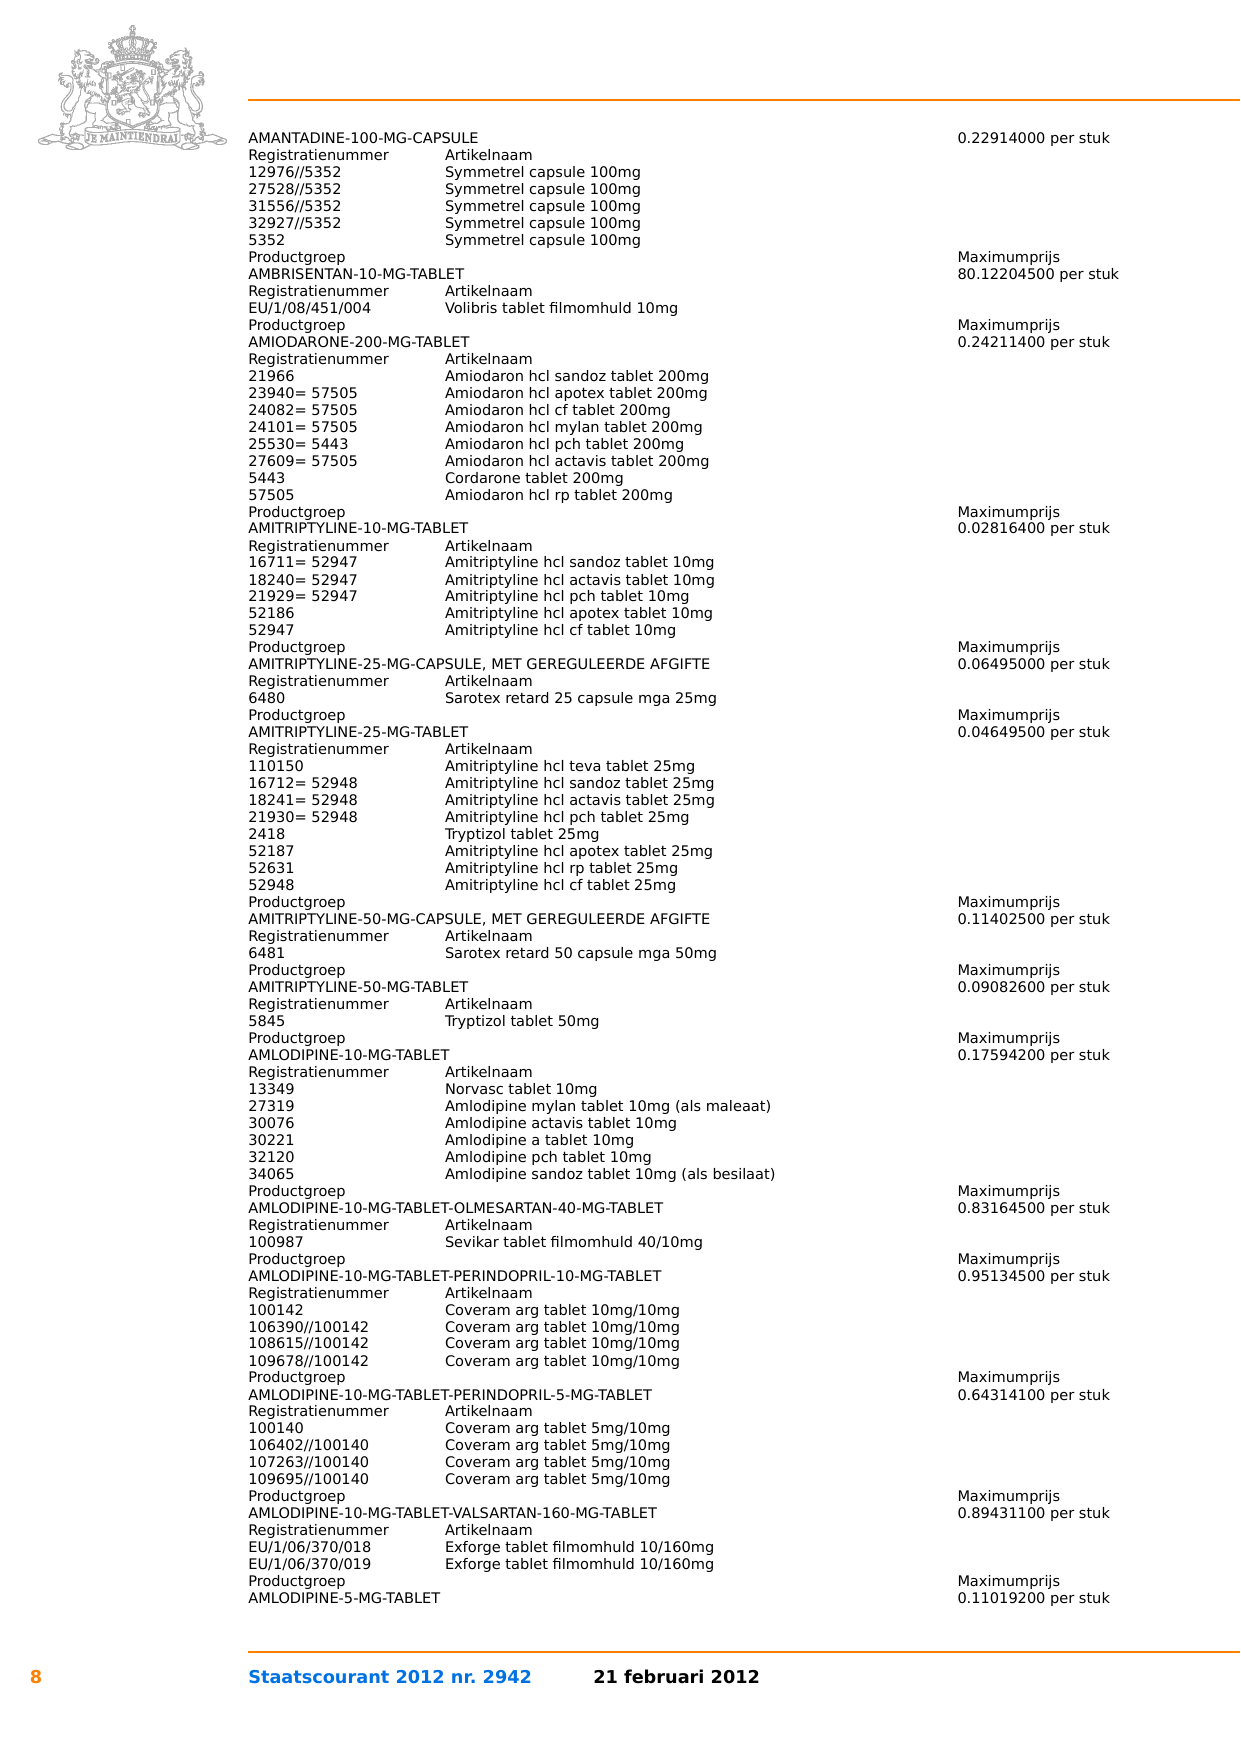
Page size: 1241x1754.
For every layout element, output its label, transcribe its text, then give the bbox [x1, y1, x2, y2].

table_cell [951, 1217, 1163, 1233]
table_cell [951, 690, 1163, 707]
table_cell Registratienummer [248, 147, 439, 164]
table_cell [951, 470, 1163, 486]
table_cell 52948 [248, 877, 439, 894]
table_cell 106402//100140 [248, 1437, 439, 1454]
table_cell 18241= 52948 [248, 792, 439, 809]
table_cell Amitriptyline hcl apotex tablet 25mg [439, 843, 951, 860]
table_cell [439, 249, 951, 266]
table_cell 13349 [248, 1081, 439, 1098]
table_cell Amitriptyline hcl sandoz tablet 10mg [439, 554, 951, 571]
table_cell Productgroep [248, 1573, 439, 1590]
table_cell [951, 1098, 1163, 1115]
table_cell AMITRIPTYLINE-50-MG-CAPSULE, MET GEREGULEERDE AFGIFTE [248, 911, 951, 928]
table_cell 109678//100142 [248, 1353, 439, 1369]
table_cell Amlodipine mylan tablet 10mg (als maleaat) [439, 1098, 951, 1115]
table_cell [951, 215, 1163, 232]
table_cell 108615//100142 [248, 1335, 439, 1352]
table_cell 5443 [248, 470, 439, 486]
table_cell 52186 [248, 605, 439, 622]
table_cell Amitriptyline hcl cf tablet 25mg [439, 877, 951, 894]
table_cell 30221 [248, 1132, 439, 1149]
table_cell [951, 1437, 1163, 1454]
table_cell Symmetrel capsule 100mg [439, 232, 951, 249]
table_cell Tryptizol tablet 25mg [439, 826, 951, 843]
table_cell Productgroep [248, 707, 439, 724]
table_cell [951, 945, 1163, 962]
table_cell [951, 1420, 1163, 1437]
table_cell 52631 [248, 860, 439, 877]
table_cell EU/1/06/370/019 [248, 1556, 439, 1573]
table_cell [951, 1081, 1163, 1098]
table_cell 0.11402500 per stuk [951, 911, 1163, 928]
table_cell Norvasc tablet 10mg [439, 1081, 951, 1098]
table_cell Coveram arg tablet 5mg/10mg [439, 1454, 951, 1471]
table_cell Exforge tablet filmomhuld 10/160mg [439, 1556, 951, 1573]
table_cell 80.12204500 per stuk [951, 266, 1163, 283]
table_cell 100987 [248, 1234, 439, 1251]
table_cell [439, 317, 951, 334]
table_cell [951, 402, 1163, 418]
table_cell Coveram arg tablet 10mg/10mg [439, 1319, 951, 1335]
table_cell Maximumprijs [951, 1030, 1163, 1047]
table_cell 0.06495000 per stuk [951, 656, 1163, 673]
table_cell EU/1/08/451/004 [248, 300, 439, 317]
table_cell [951, 1335, 1163, 1352]
table_cell AMIODARONE-200-MG-TABLET [248, 334, 951, 351]
table_cell Productgroep [248, 894, 439, 911]
table_cell 16712= 52948 [248, 775, 439, 792]
table_cell 0.17594200 per stuk [951, 1047, 1163, 1064]
table_cell [439, 1369, 951, 1386]
table_cell 31556//5352 [248, 198, 439, 215]
table_cell 2418 [248, 826, 439, 843]
table_cell Maximumprijs [951, 707, 1163, 724]
picture [38, 25, 227, 150]
table_cell Registratienummer [248, 1217, 439, 1233]
table_cell AMLODIPINE-10-MG-TABLET-PERINDOPRIL-10-MG-TABLET [248, 1268, 951, 1284]
table_cell AMITRIPTYLINE-25-MG-CAPSULE, MET GEREGULEERDE AFGIFTE [248, 656, 951, 673]
table_cell Registratienummer [248, 1285, 439, 1301]
table_cell [951, 538, 1163, 554]
table_cell [951, 1403, 1163, 1420]
table_cell [951, 877, 1163, 894]
table_cell 109695//100140 [248, 1471, 439, 1488]
table_cell [951, 232, 1163, 249]
table_cell Artikelnaam [439, 1217, 951, 1233]
table_cell Artikelnaam [439, 1285, 951, 1301]
table_cell Productgroep [248, 249, 439, 266]
table_cell 21930= 52948 [248, 809, 439, 826]
table_cell [951, 741, 1163, 758]
table_cell [951, 605, 1163, 622]
table_cell Registratienummer [248, 1403, 439, 1420]
table_cell Maximumprijs [951, 639, 1163, 656]
table_cell Coveram arg tablet 10mg/10mg [439, 1335, 951, 1352]
table_cell [951, 283, 1163, 300]
table_cell 0.89431100 per stuk [951, 1505, 1163, 1522]
table_cell 0.22914000 per stuk [951, 130, 1163, 147]
table_cell Registratienummer [248, 351, 439, 368]
table_cell Amiodaron hcl actavis tablet 200mg [439, 453, 951, 469]
table_cell Maximumprijs [951, 1251, 1163, 1267]
table_cell [951, 588, 1163, 605]
table_cell Symmetrel capsule 100mg [439, 215, 951, 232]
table_cell 6481 [248, 945, 439, 962]
table_cell Sarotex retard 50 capsule mga 50mg [439, 945, 951, 962]
table_cell Registratienummer [248, 741, 439, 758]
table_cell 0.04649500 per stuk [951, 724, 1163, 741]
table_cell [951, 775, 1163, 792]
table_cell 100142 [248, 1301, 439, 1318]
table_cell [439, 962, 951, 979]
table_cell Coveram arg tablet 5mg/10mg [439, 1471, 951, 1488]
table_cell 0.11019200 per stuk [951, 1590, 1163, 1607]
table_cell Amiodaron hcl apotex tablet 200mg [439, 385, 951, 402]
table_cell Artikelnaam [439, 1403, 951, 1420]
table_cell Maximumprijs [951, 317, 1163, 334]
table_cell 106390//100142 [248, 1319, 439, 1335]
table_cell Amitriptyline hcl cf tablet 10mg [439, 622, 951, 639]
table_cell 30076 [248, 1115, 439, 1132]
table_cell Coveram arg tablet 10mg/10mg [439, 1353, 951, 1369]
table_cell Artikelnaam [439, 1064, 951, 1081]
table_cell [951, 1115, 1163, 1132]
table_cell AMLODIPINE-10-MG-TABLET-VALSARTAN-160-MG-TABLET [248, 1505, 951, 1522]
table_cell 0.09082600 per stuk [951, 979, 1163, 996]
table_cell [951, 622, 1163, 639]
table_cell AMLODIPINE-10-MG-TABLET-OLMESARTAN-40-MG-TABLET [248, 1200, 951, 1217]
table_cell Registratienummer [248, 1522, 439, 1539]
table_cell [951, 554, 1163, 571]
table_cell Registratienummer [248, 928, 439, 945]
table_cell [439, 1030, 951, 1047]
table_cell Maximumprijs [951, 1183, 1163, 1199]
table_cell 0.24211400 per stuk [951, 334, 1163, 351]
table_cell 24101= 57505 [248, 419, 439, 436]
table_cell Registratienummer [248, 538, 439, 554]
table_cell AMITRIPTYLINE-10-MG-TABLET [248, 520, 951, 537]
table_cell Coveram arg tablet 10mg/10mg [439, 1301, 951, 1318]
table_cell [951, 1166, 1163, 1183]
table_cell 21929= 52947 [248, 588, 439, 605]
table_cell Productgroep [248, 1369, 439, 1386]
table_cell Maximumprijs [951, 1369, 1163, 1386]
table_cell AMBRISENTAN-10-MG-TABLET [248, 266, 951, 283]
table_cell Maximumprijs [951, 504, 1163, 520]
table_cell [951, 1301, 1163, 1318]
table_cell 23940= 57505 [248, 385, 439, 402]
table_cell [951, 419, 1163, 436]
table_cell [439, 707, 951, 724]
table_cell Artikelnaam [439, 351, 951, 368]
table_cell AMLODIPINE-10-MG-TABLET-PERINDOPRIL-5-MG-TABLET [248, 1386, 951, 1403]
table_cell [439, 1488, 951, 1505]
table_cell 16711= 52947 [248, 554, 439, 571]
table_cell Productgroep [248, 639, 439, 656]
table_cell Artikelnaam [439, 673, 951, 690]
table_cell [951, 996, 1163, 1013]
table_cell Registratienummer [248, 673, 439, 690]
table_cell Volibris tablet filmomhuld 10mg [439, 300, 951, 317]
table_cell Registratienummer [248, 996, 439, 1013]
table_cell Amlodipine actavis tablet 10mg [439, 1115, 951, 1132]
table_cell Amiodaron hcl rp tablet 200mg [439, 486, 951, 503]
table_cell Amitriptyline hcl rp tablet 25mg [439, 860, 951, 877]
table_cell AMANTADINE-100-MG-CAPSULE [248, 130, 951, 147]
table_cell AMITRIPTYLINE-50-MG-TABLET [248, 979, 951, 996]
table_cell 32120 [248, 1149, 439, 1166]
table_cell [951, 1353, 1163, 1369]
table_cell [439, 639, 951, 656]
table_cell Cordarone tablet 200mg [439, 470, 951, 486]
table_cell AMLODIPINE-5-MG-TABLET [248, 1590, 951, 1607]
table_cell Amlodipine pch tablet 10mg [439, 1149, 951, 1166]
table_cell [951, 164, 1163, 181]
table_cell EU/1/06/370/018 [248, 1539, 439, 1556]
table_cell [951, 843, 1163, 860]
table_cell Amitriptyline hcl actavis tablet 25mg [439, 792, 951, 809]
table_cell [439, 504, 951, 520]
table_cell Productgroep [248, 504, 439, 520]
table_cell Maximumprijs [951, 962, 1163, 979]
table_cell Amiodaron hcl pch tablet 200mg [439, 436, 951, 452]
table_cell 0.95134500 per stuk [951, 1268, 1163, 1284]
table_cell Artikelnaam [439, 741, 951, 758]
table_cell 107263//100140 [248, 1454, 439, 1471]
table_cell Amiodaron hcl sandoz tablet 200mg [439, 368, 951, 384]
table_cell Sarotex retard 25 capsule mga 25mg [439, 690, 951, 707]
table_cell [951, 1454, 1163, 1471]
table_cell [439, 1573, 951, 1590]
table_cell Registratienummer [248, 1064, 439, 1081]
table_cell [951, 860, 1163, 877]
table_cell Maximumprijs [951, 894, 1163, 911]
table_cell [951, 792, 1163, 809]
table_cell 27319 [248, 1098, 439, 1115]
table_cell [951, 1149, 1163, 1166]
table_cell Amiodaron hcl mylan tablet 200mg [439, 419, 951, 436]
table_cell Symmetrel capsule 100mg [439, 181, 951, 198]
table_cell Artikelnaam [439, 928, 951, 945]
table_cell [951, 453, 1163, 469]
table_cell Amitriptyline hcl pch tablet 25mg [439, 809, 951, 826]
table_cell Productgroep [248, 1488, 439, 1505]
table_cell Artikelnaam [439, 283, 951, 300]
table_cell Sevikar tablet filmomhuld 40/10mg [439, 1234, 951, 1251]
table_cell Artikelnaam [439, 147, 951, 164]
table_cell [439, 894, 951, 911]
table_cell [951, 1319, 1163, 1335]
table_cell Amitriptyline hcl teva tablet 25mg [439, 758, 951, 775]
table_cell Productgroep [248, 962, 439, 979]
table_cell Amiodaron hcl cf tablet 200mg [439, 402, 951, 418]
table_cell Amitriptyline hcl apotex tablet 10mg [439, 605, 951, 622]
table_cell [951, 826, 1163, 843]
table_cell 21966 [248, 368, 439, 384]
table_cell Amitriptyline hcl sandoz tablet 25mg [439, 775, 951, 792]
table_cell Amitriptyline hcl pch tablet 10mg [439, 588, 951, 605]
table_cell [951, 758, 1163, 775]
table_cell [439, 1251, 951, 1267]
table_cell 27528//5352 [248, 181, 439, 198]
table_cell 32927//5352 [248, 215, 439, 232]
table_cell 25530= 5443 [248, 436, 439, 452]
table_cell Coveram arg tablet 5mg/10mg [439, 1420, 951, 1437]
table_cell Maximumprijs [951, 1488, 1163, 1505]
table_cell 0.83164500 per stuk [951, 1200, 1163, 1217]
table_cell Artikelnaam [439, 1522, 951, 1539]
table_cell [951, 928, 1163, 945]
table_cell [951, 809, 1163, 826]
table_cell 52187 [248, 843, 439, 860]
table_cell Symmetrel capsule 100mg [439, 198, 951, 215]
table_cell [951, 486, 1163, 503]
table_cell Productgroep [248, 1183, 439, 1199]
table_cell [951, 181, 1163, 198]
table_cell 100140 [248, 1420, 439, 1437]
table_cell [951, 1285, 1163, 1301]
table_cell 5845 [248, 1013, 439, 1030]
table_cell [951, 673, 1163, 690]
table_cell 0.64314100 per stuk [951, 1386, 1163, 1403]
table_cell 18240= 52947 [248, 571, 439, 588]
table_cell 12976//5352 [248, 164, 439, 181]
table_cell AMITRIPTYLINE-25-MG-TABLET [248, 724, 951, 741]
table_cell Maximumprijs [951, 249, 1163, 266]
table_cell [951, 147, 1163, 164]
table_cell [951, 1064, 1163, 1081]
table_cell 5352 [248, 232, 439, 249]
table_cell Symmetrel capsule 100mg [439, 164, 951, 181]
table_cell [951, 1013, 1163, 1030]
table_cell [951, 351, 1163, 368]
table_cell Exforge tablet filmomhuld 10/160mg [439, 1539, 951, 1556]
table_cell Amlodipine a tablet 10mg [439, 1132, 951, 1149]
table_cell [951, 385, 1163, 402]
table_cell 34065 [248, 1166, 439, 1183]
table_cell 24082= 57505 [248, 402, 439, 418]
table_cell [951, 300, 1163, 317]
table_cell AMLODIPINE-10-MG-TABLET [248, 1047, 951, 1064]
table_cell Artikelnaam [439, 996, 951, 1013]
table_cell 52947 [248, 622, 439, 639]
table_cell [951, 1132, 1163, 1149]
table_cell 110150 [248, 758, 439, 775]
table_cell Amitriptyline hcl actavis tablet 10mg [439, 571, 951, 588]
table_cell [951, 1539, 1163, 1556]
table_cell [951, 1556, 1163, 1573]
table_cell Productgroep [248, 1030, 439, 1047]
table_cell Productgroep [248, 1251, 439, 1267]
table_cell [951, 571, 1163, 588]
table_cell [951, 198, 1163, 215]
table_cell Amlodipine sandoz tablet 10mg (als besilaat) [439, 1166, 951, 1183]
table_cell [951, 1522, 1163, 1539]
table_cell 27609= 57505 [248, 453, 439, 469]
table_cell [951, 1471, 1163, 1488]
table_cell [951, 436, 1163, 452]
table_cell [951, 1234, 1163, 1251]
table_cell Artikelnaam [439, 538, 951, 554]
table_cell Coveram arg tablet 5mg/10mg [439, 1437, 951, 1454]
table_cell 0.02816400 per stuk [951, 520, 1163, 537]
table_cell [439, 1183, 951, 1199]
table_cell 57505 [248, 486, 439, 503]
table_cell Registratienummer [248, 283, 439, 300]
table_cell Productgroep [248, 317, 439, 334]
table_cell Maximumprijs [951, 1573, 1163, 1590]
table_cell 6480 [248, 690, 439, 707]
table_cell Tryptizol tablet 50mg [439, 1013, 951, 1030]
table_cell [951, 368, 1163, 384]
